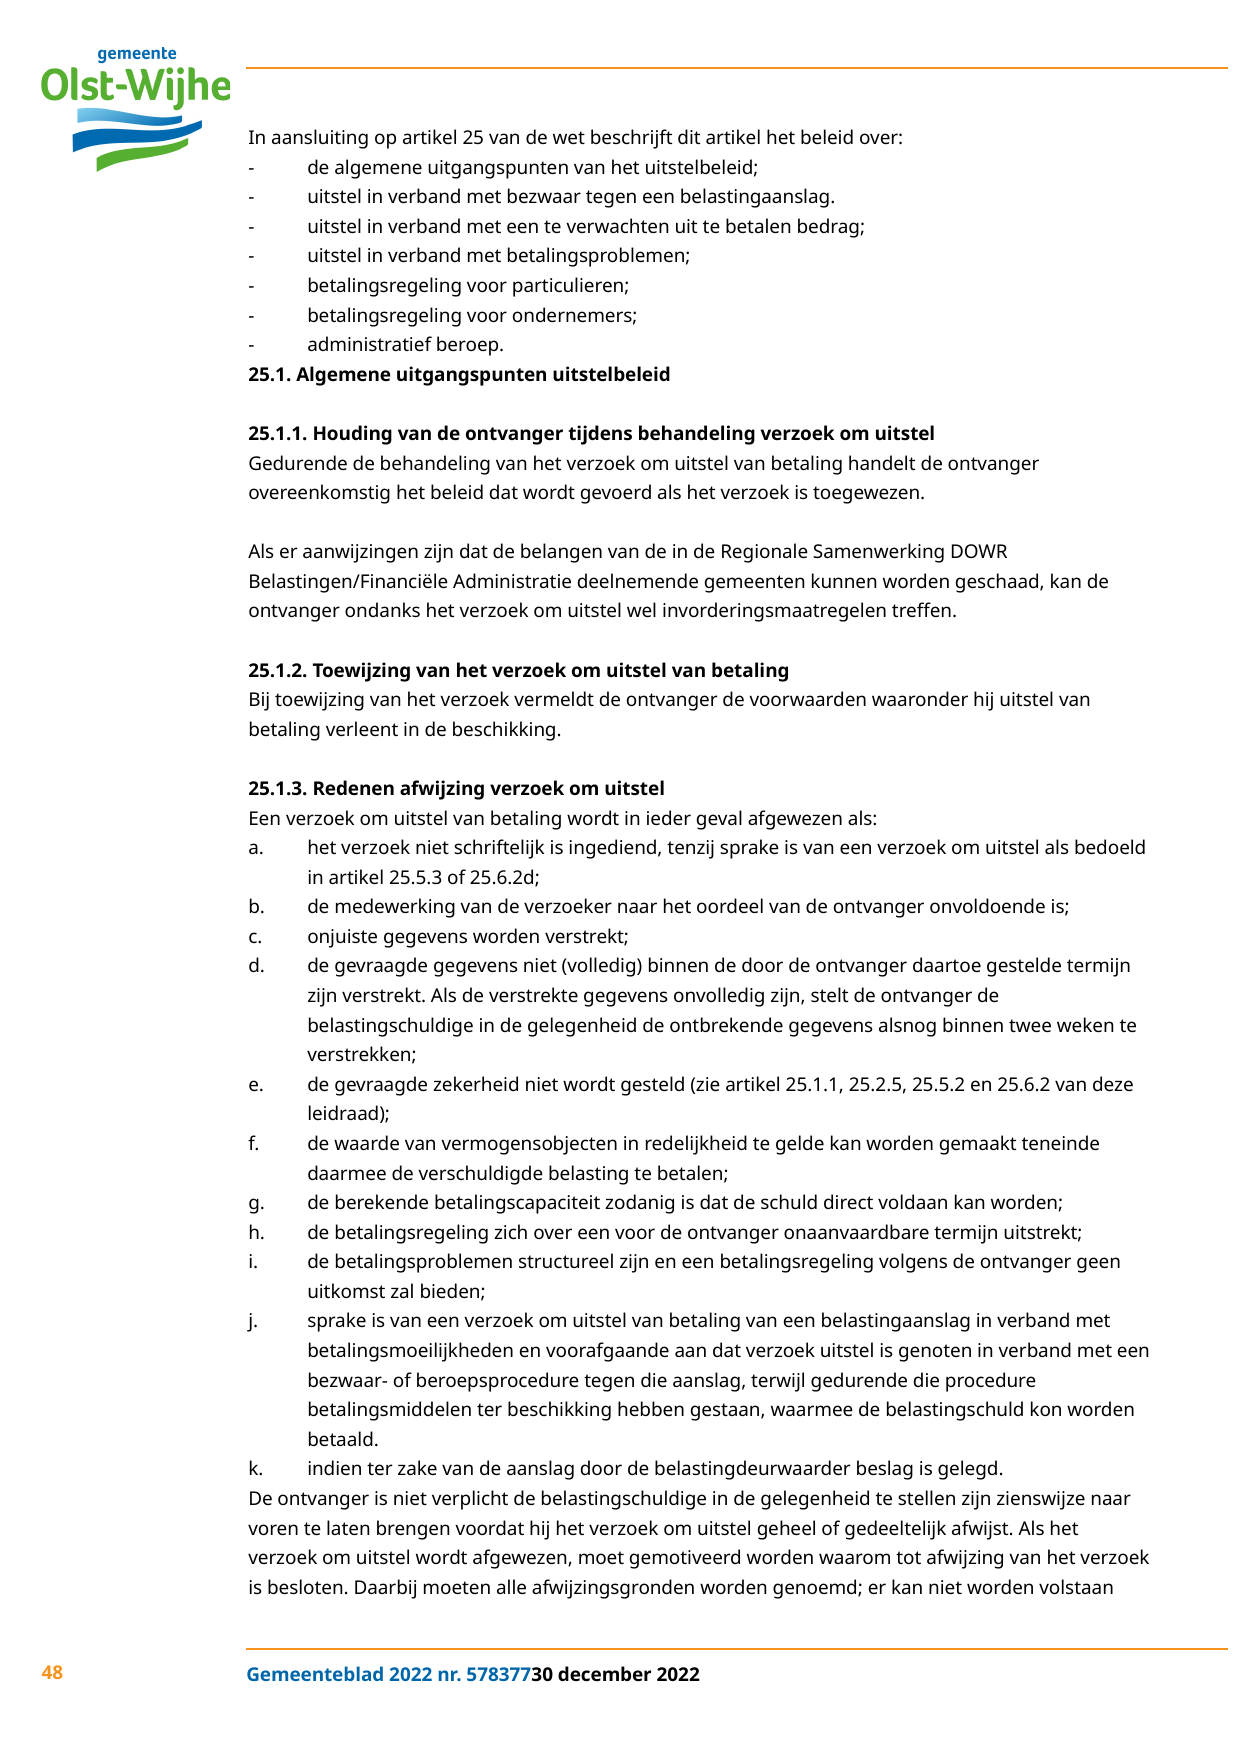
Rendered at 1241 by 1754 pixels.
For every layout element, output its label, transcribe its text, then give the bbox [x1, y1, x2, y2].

list onjuiste gegevens worden verstrekt; [248, 923, 1152, 949]
list uitstel in verband met betalingsproblemen; [248, 243, 1152, 268]
list het verzoek niet schriftelijk is ingediend, tenzij sprake is van een verzoek om uitstel als bedoeld in artikel 25.5.3 of 25.6.2d; [248, 834, 1152, 890]
list de medewerking van de verzoeker naar het oordeel van de ontvanger onvoldoende is; [248, 893, 1152, 919]
text In aansluiting op artikel 25 van de wet beschrijft dit artikel het beleid over: [248, 124, 1152, 150]
list administratief beroep. [248, 331, 1152, 357]
text Bij toewijzing van het verzoek vermeldt de ontvanger de voorwaarden waaronder hij uitstel van betaling verleent in de beschikking. [248, 686, 1152, 742]
text 25.1.2. Toewijzing van het verzoek om uitstel van betaling [248, 657, 1152, 683]
list de betalingsregeling zich over een voor de ontvanger onaanvaardbare termijn uitstrekt; [248, 1219, 1152, 1245]
list de waarde van vermogensobjecten in redelijkheid te gelde kan worden gemaakt teneinde daarmee de verschuldigde belasting te betalen; [248, 1130, 1152, 1186]
text 25.1.1. Houding van de ontvanger tijdens behandeling verzoek om uitstel [248, 420, 1152, 446]
text Een verzoek om uitstel van betaling wordt in ieder geval afgewezen als: [248, 805, 1152, 831]
list de betalingsproblemen structureel zijn en een betalingsregeling volgens de ontvanger geen uitkomst zal bieden; [248, 1248, 1152, 1304]
text 25.1.3. Redenen afwijzing verzoek om uitstel [248, 775, 1152, 801]
list uitstel in verband met bezwaar tegen een belastingaanslag. [248, 183, 1152, 209]
list de gevraagde gegevens niet (volledig) binnen de door de ontvanger daartoe gestelde termijn zijn verstrekt. Als de verstrekte gegevens onvolledig zijn, stelt de ontvanger de belastingschuldige in de gelegenheid de ontbrekende gegevens alsnog binnen twee weken te verstrekken; [248, 953, 1152, 1067]
text 25.1. Algemene uitgangspunten uitstelbeleid [248, 361, 1152, 387]
text De ontvanger is niet verplicht de belastingschuldige in de gelegenheid te stellen zijn zienswijze naar voren te laten brengen voordat hij het verzoek om uitstel geheel of gedeeltelijk afwijst. Als het verzoek om uitstel wordt afgewezen, moet gemotiveerd worden waarom tot afwijzing van het verzoek is besloten. Daarbij moeten alle afwijzingsgronden worden genoemd; er kan niet worden volstaan [248, 1485, 1152, 1600]
text Als er aanwijzingen zijn dat de belangen van de in de Regionale Samenwerking DOWR Belastingen/Financiële Administratie deelnemende gemeenten kunnen worden geschaad, kan de ontvanger ondanks het verzoek om uitstel wel invorderingsmaatregelen treffen. [248, 538, 1152, 623]
list de berekende betalingscapaciteit zodanig is dat de schuld direct voldaan kan worden; [248, 1189, 1152, 1215]
picture [41, 47, 231, 172]
list de gevraagde zekerheid niet wordt gesteld (zie artikel 25.1.1, 25.2.5, 25.5.2 en 25.6.2 van deze leidraad); [248, 1071, 1152, 1126]
list uitstel in verband met een te verwachten uit te betalen bedrag; [248, 213, 1152, 239]
list betalingsregeling voor ondernemers; [248, 302, 1152, 328]
list indien ter zake van de aanslag door de belastingdeurwaarder beslag is gelegd. [248, 1456, 1152, 1481]
list betalingsregeling voor particulieren; [248, 272, 1152, 298]
text Gedurende de behandeling van het verzoek om uitstel van betaling handelt de ontvanger overeenkomstig het beleid dat wordt gevoerd als het verzoek is toegewezen. [248, 450, 1152, 505]
list sprake is van een verzoek om uitstel van betaling van een belastingaanslag in verband met betalingsmoeilijkheden en voorafgaande aan dat verzoek uitstel is genoten in verband met een bezwaar- of beroepsprocedure tegen die aanslag, terwijl gedurende die procedure betalingsmiddelen ter beschikking hebben gestaan, waarmee de belastingschuld kon worden betaald. [248, 1308, 1152, 1452]
list de algemene uitgangspunten van het uitstelbeleid; [248, 154, 1152, 180]
